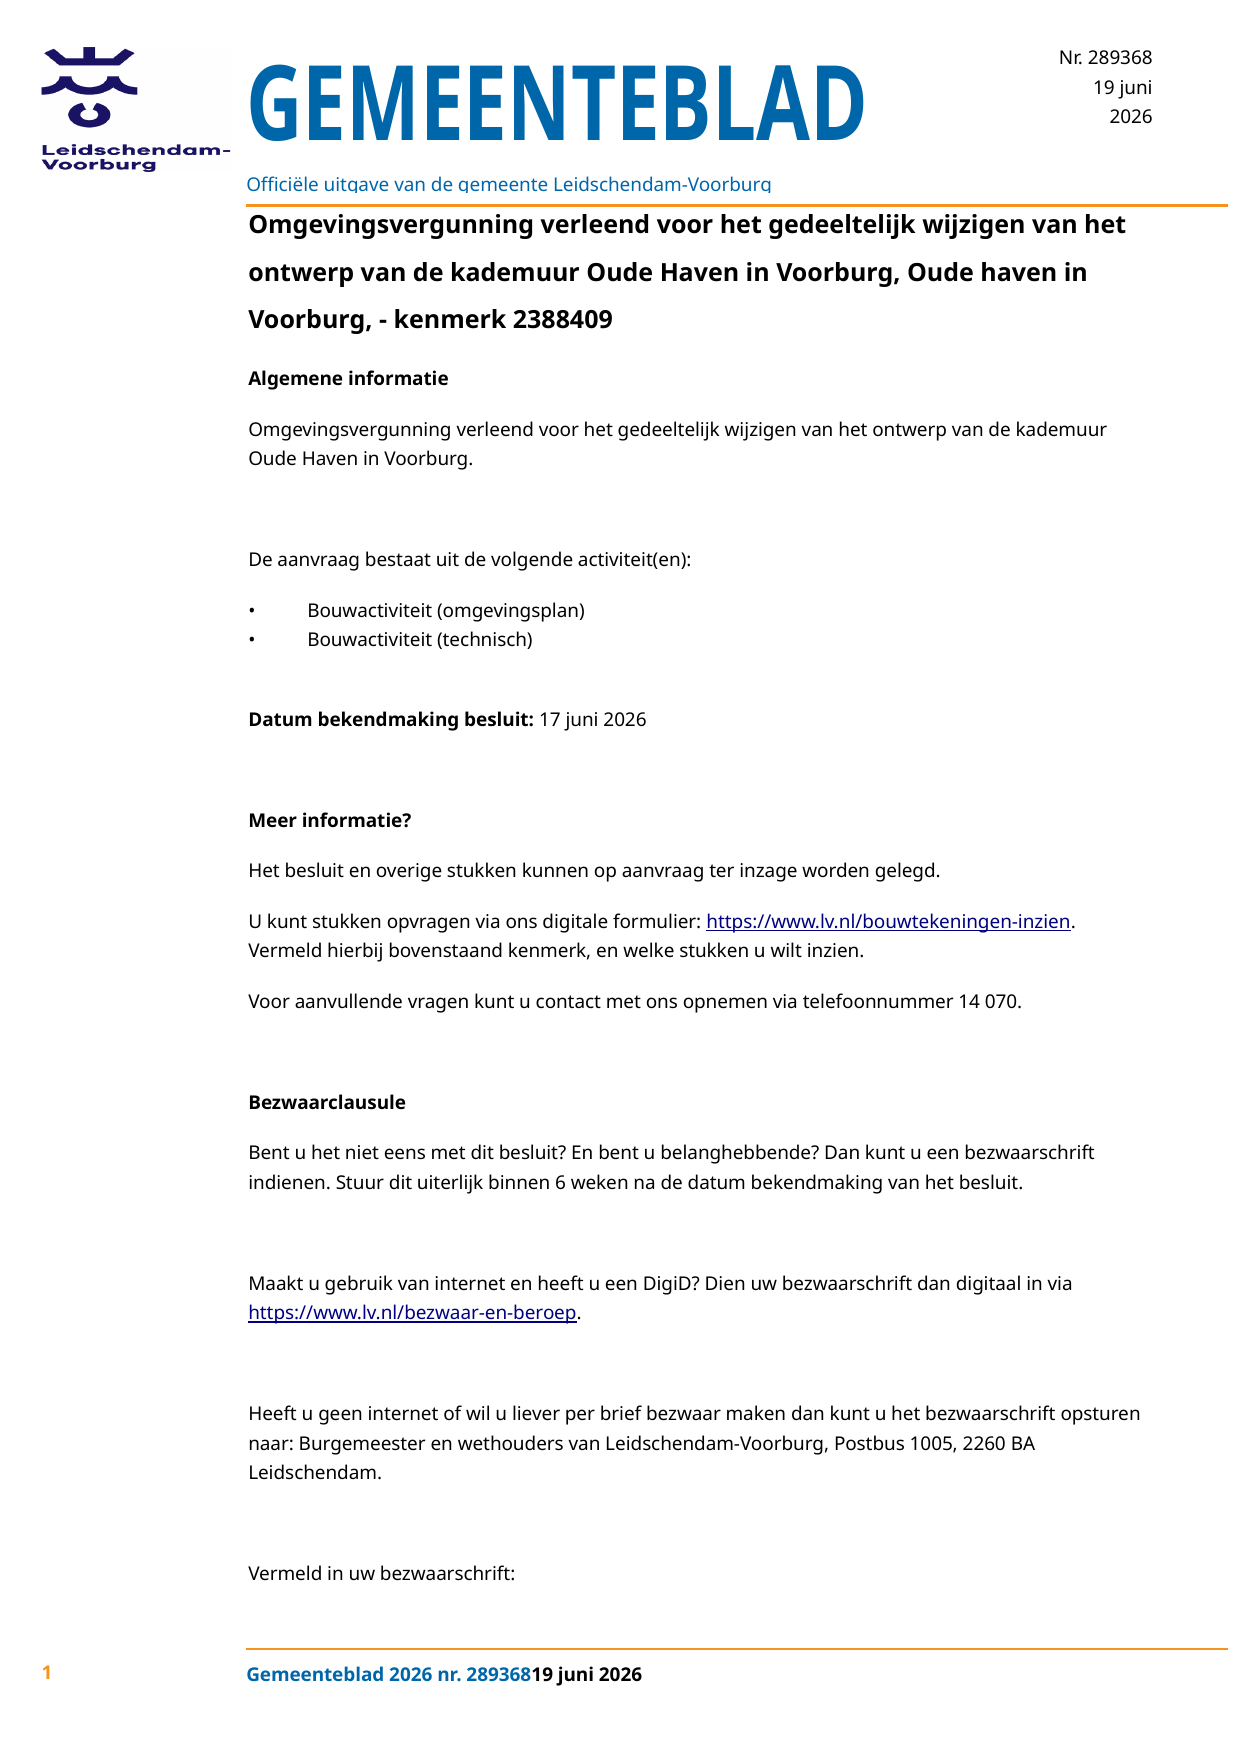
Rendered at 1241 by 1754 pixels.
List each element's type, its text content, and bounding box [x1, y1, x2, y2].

text Voor aanvullende vragen kunt u contact met ons opnemen via telefoonnummer 14 070. [248, 988, 1152, 1014]
text Omgevingsvergunning verleend voor het gedeeltelijk wijzigen van het ontwerp van de kademuur Oude Haven in Voorburg, Oude haven in Voorburg, - kenmerk 2388409 [248, 207, 1152, 336]
text Het besluit en overige stukken kunnen op aanvraag ter inzage worden gelegd. [248, 858, 1152, 883]
picture [41, 47, 231, 172]
list Bouwactiviteit (technisch) [248, 626, 1152, 652]
text U kunt stukken opvragen via ons digitale formulier: https://www.lv.nl/bouwtekeningen-inzien. Vermeld hierbij bovenstaand kenmerk, en welke stukken u wilt inzien. [248, 908, 1152, 963]
text Omgevingsvergunning verleend voor het gedeeltelijk wijzigen van het ontwerp van de kademuur Oude Haven in Voorburg. [248, 416, 1152, 471]
text Datum bekendmaking besluit: 17 juni 2026 [248, 706, 1152, 732]
text Heeft u geen internet of wil u liever per brief bezwaar maken dan kunt u het bezwaarschrift opsturen naar: Burgemeester en wethouders van Leidschendam-Voorburg, Postbus 1005, 2260 BA Leidschendam. [248, 1400, 1152, 1485]
text De aanvraag bestaat uit de volgende activiteit(en): [248, 546, 1152, 572]
text Meer informatie? [248, 807, 1152, 833]
text Bezwaarclausule [248, 1089, 1152, 1114]
text Algemene informatie [248, 366, 1152, 391]
text Maakt u gebruik van internet en heeft u een DigiD? Dien uw bezwaarschrift dan digitaal in via https://www.lv.nl/bezwaar-en-beroep. [248, 1270, 1152, 1325]
text Bent u het niet eens met dit besluit? En bent u belanghebbende? Dan kunt u een bezwaarschrift indienen. Stuur dit uiterlijk binnen 6 weken na de datum bekendmaking van het besluit. [248, 1139, 1152, 1194]
text Vermeld in uw bezwaarschrift: [248, 1560, 1152, 1586]
list Bouwactiviteit (omgevingsplan) [248, 597, 1152, 622]
